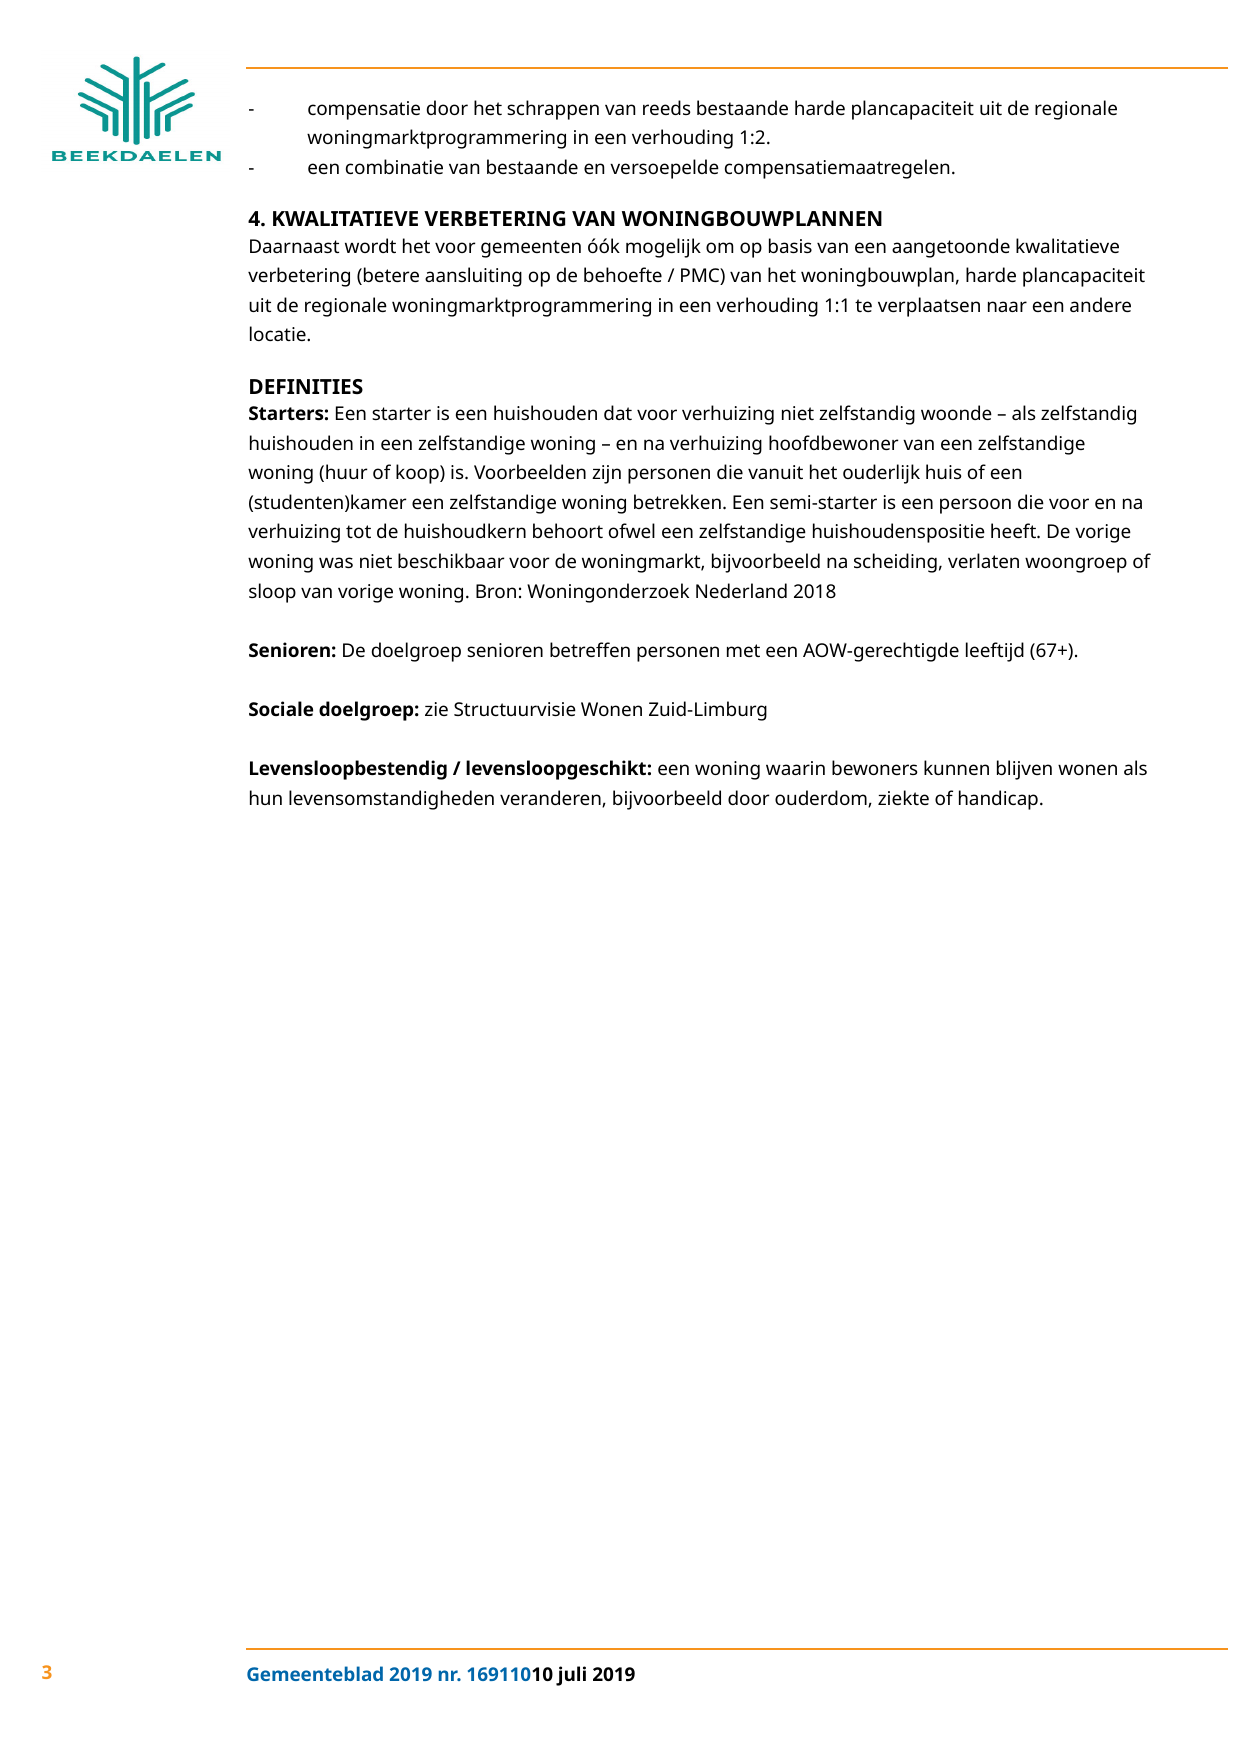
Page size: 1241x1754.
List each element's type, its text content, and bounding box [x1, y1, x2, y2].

text Senioren: De doelgroep senioren betreffen personen met een AOW-gerechtigde leeftijd (67+). [248, 637, 1152, 663]
text Levensloopbestendig / levensloopgeschikt: een woning waarin bewoners kunnen blijven wonen als hun levensomstandigheden veranderen, bijvoorbeeld door ouderdom, ziekte of handicap. [248, 755, 1152, 811]
text 4. KWALITATIEVE VERBETERING VAN WONINGBOUWPLANNEN [248, 204, 1152, 233]
picture [41, 47, 231, 172]
text Sociale doelgroep: zie Structuurvisie Wonen Zuid-Limburg [248, 696, 1152, 722]
text DEFINITIES [248, 372, 1152, 400]
text Daarnaast wordt het voor gemeenten óók mogelijk om op basis van een aangetoonde kwalitatieve verbetering (betere aansluiting op de behoefte / PMC) van het woningbouwplan, harde plancapaciteit uit de regionale woningmarktprogrammering in een verhouding 1:1 te verplaatsen naar een andere locatie. [248, 233, 1152, 347]
list een combinatie van bestaande en versoepelde compensatiemaatregelen. [248, 154, 1152, 180]
text Starters: Een starter is een huishouden dat voor verhuizing niet zelfstandig woonde – als zelfstandig huishouden in een zelfstandige woning – en na verhuizing hoofdbewoner van een zelfstandige woning (huur of koop) is. Voorbeelden zijn personen die vanuit het ouderlijk huis of een (studenten)kamer een zelfstandige woning betrekken. Een semi-starter is een persoon die voor en na verhuizing tot de huishoudkern behoort ofwel een zelfstandige huishoudenspositie heeft. De vorige woning was niet beschikbaar voor de woningmarkt, bijvoorbeeld na scheiding, verlaten woongroep of sloop van vorige woning. Bron: Woningonderzoek Nederland 2018 [248, 400, 1152, 604]
list compensatie door het schrappen van reeds bestaande harde plancapaciteit uit de regionale woningmarktprogrammering in een verhouding 1:2. [248, 95, 1152, 150]
